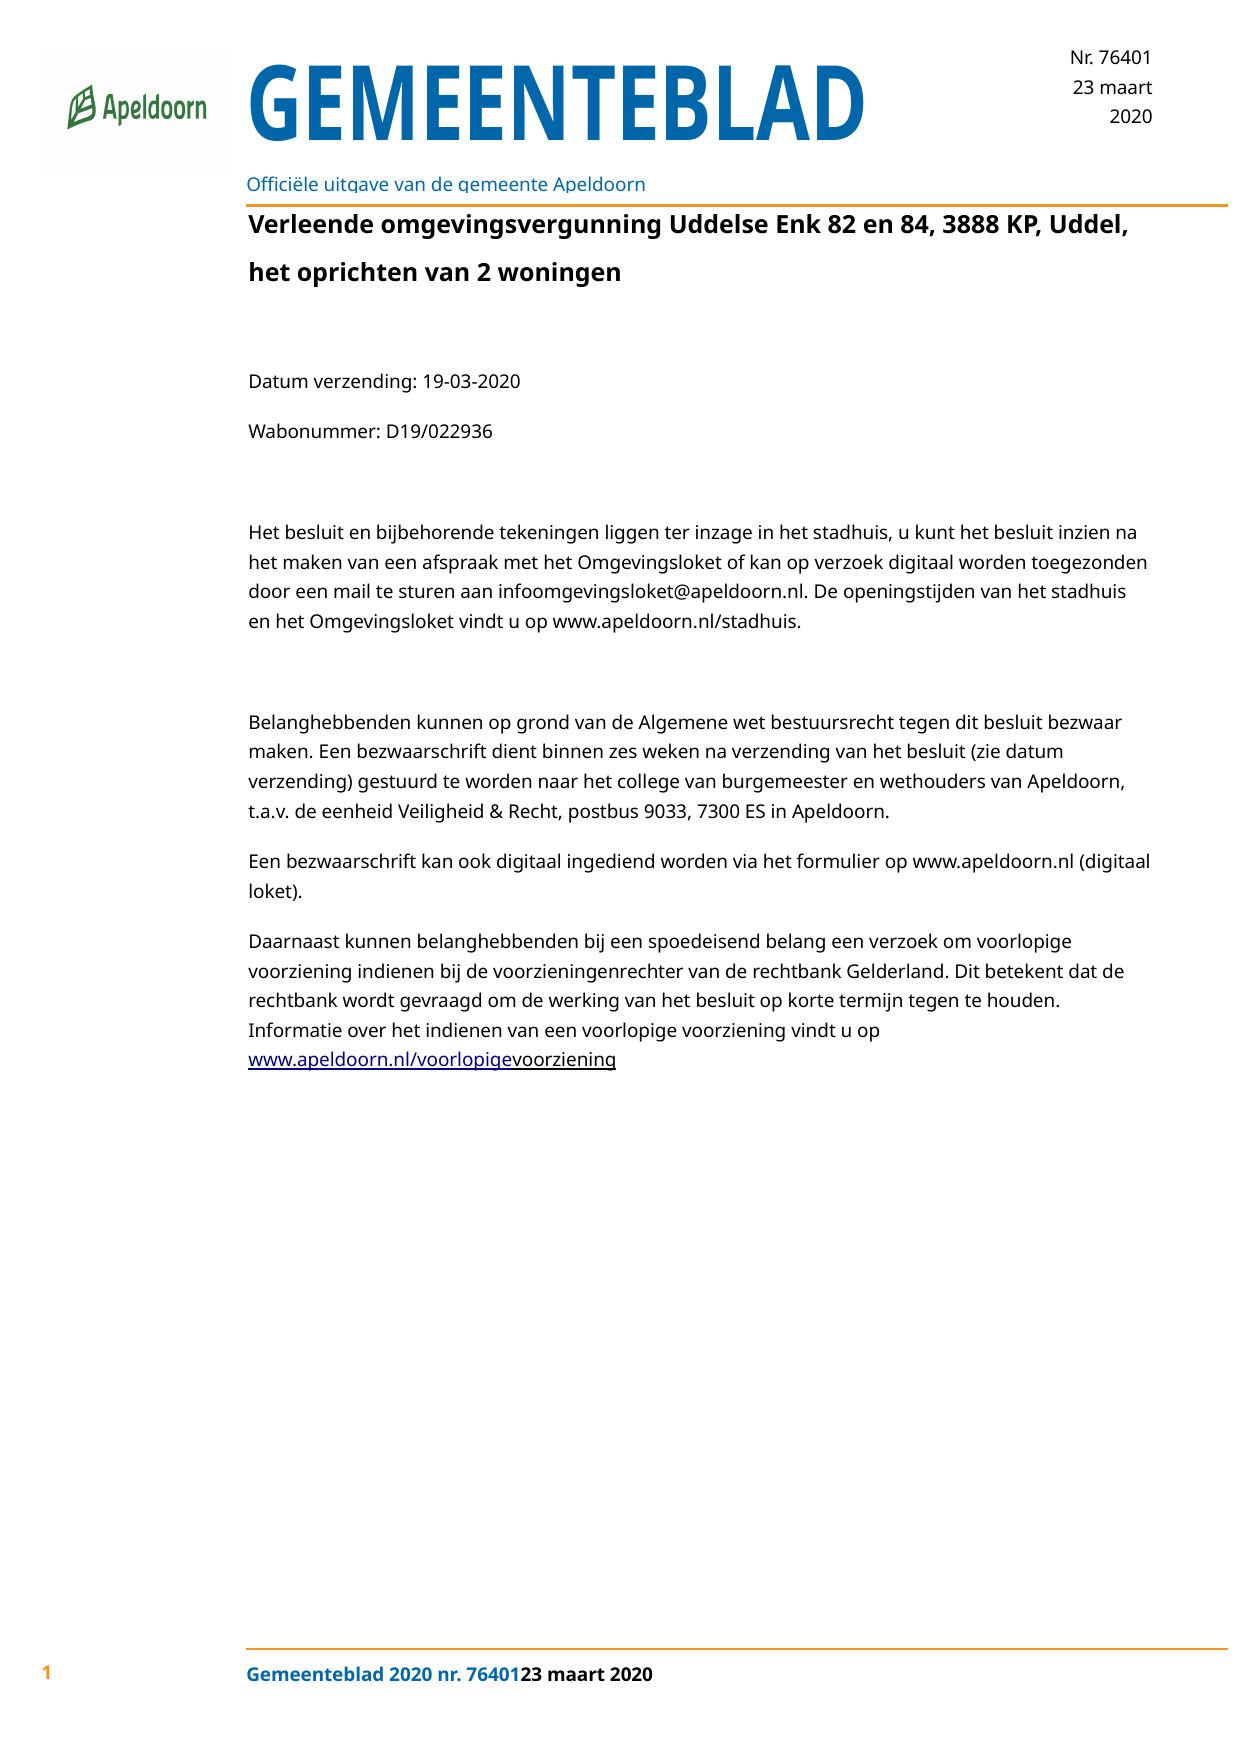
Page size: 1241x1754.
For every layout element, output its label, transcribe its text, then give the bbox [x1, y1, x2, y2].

text Verleende omgevingsvergunning Uddelse Enk 82 en 84, 3888 KP, Uddel, het oprichten van 2 woningen [248, 207, 1152, 288]
text Belanghebbenden kunnen op grond van de Algemene wet bestuursrecht tegen dit besluit bezwaar maken. Een bezwaarschrift dient binnen zes weken na verzending van het besluit (zie datum verzending) gestuurd te worden naar het college van burgemeester en wethouders van Apeldoorn, t.a.v. de eenheid Veiligheid & Recht, postbus 9033, 7300 ES in Apeldoorn. [248, 709, 1152, 824]
text Een bezwaarschrift kan ook digitaal ingediend worden via het formulier op www.apeldoorn.nl (digitaal loket). [248, 848, 1152, 904]
text Datum verzending: 19-03-2020 [248, 368, 1152, 394]
text Wabonummer: D19/022936 [248, 419, 1152, 444]
picture [41, 47, 231, 172]
text Daarnaast kunnen belanghebbenden bij een spoedeisend belang een verzoek om voorlopige voorziening indienen bij de voorzieningenrechter van de rechtbank Gelderland. Dit betekent dat de rechtbank wordt gevraagd om de werking van het besluit op korte termijn tegen te houden. Informatie over het indienen van een voorlopige voorziening vindt u op www.apeldoorn.nl/voorlopigevoorziening [248, 928, 1152, 1072]
text Het besluit en bijbehorende tekeningen liggen ter inzage in het stadhuis, u kunt het besluit inzien na het maken van een afspraak met het Omgevingsloket of kan op verzoek digitaal worden toegezonden door een mail te sturen aan infoomgevingsloket@apeldoorn.nl. De openingstijden van het stadhuis en het Omgevingsloket vindt u op www.apeldoorn.nl/stadhuis. [248, 519, 1152, 634]
